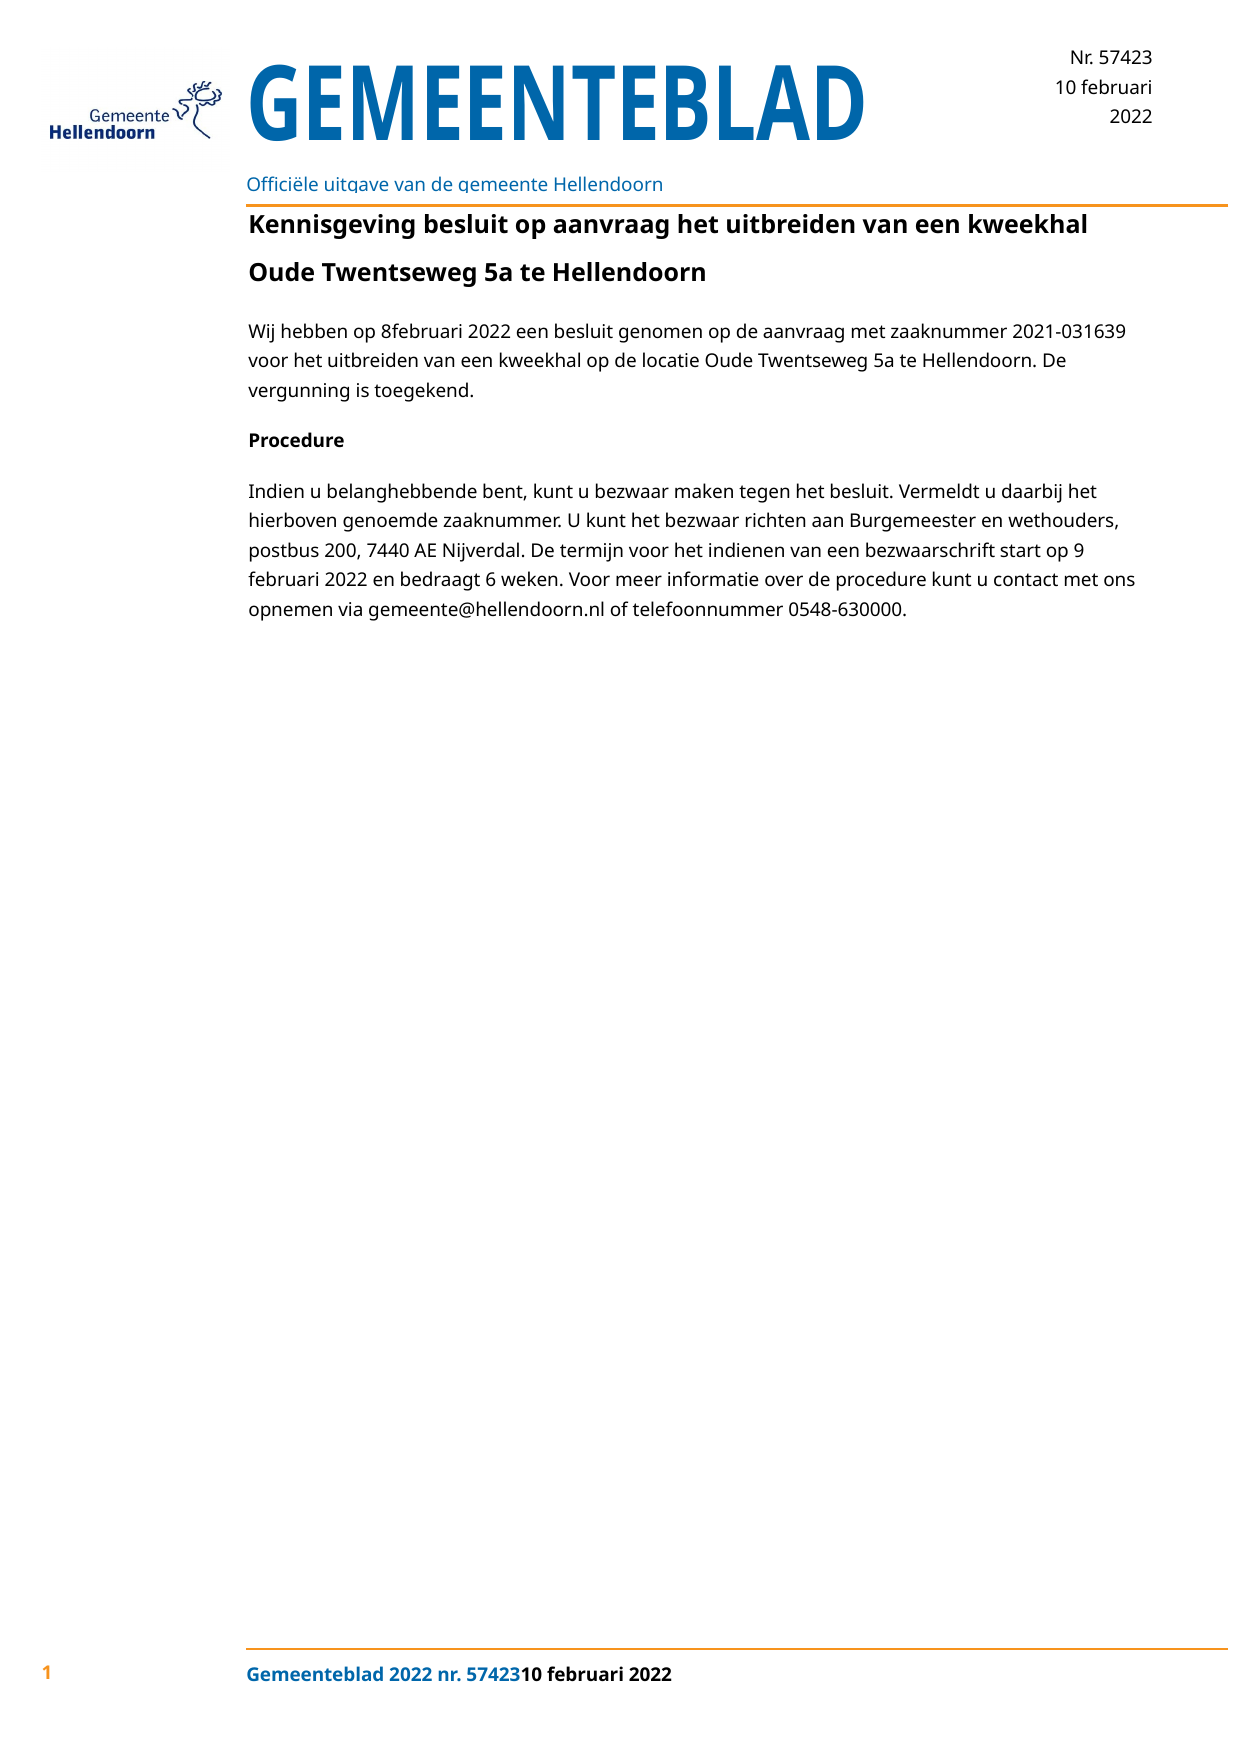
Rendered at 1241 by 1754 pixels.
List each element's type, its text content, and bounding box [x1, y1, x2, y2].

text Wij hebben op 8februari 2022 een besluit genomen op de aanvraag met zaaknummer 2021-031639 voor het uitbreiden van een kweekhal op de locatie Oude Twentseweg 5a te Hellendoorn. De vergunning is toegekend. [248, 318, 1152, 403]
text Procedure [248, 427, 1152, 453]
text Indien u belanghebbende bent, kunt u bezwaar maken tegen het besluit. Vermeldt u daarbij het hierboven genoemde zaaknummer. U kunt het bezwaar richten aan Burgemeester en wethouders, postbus 200, 7440 AE Nijverdal. De termijn voor het indienen van een bezwaarschrift start op 9 februari 2022 en bedraagt 6 weken. Voor meer informatie over de procedure kunt u contact met ons opnemen via gemeente@hellendoorn.nl of telefoonnummer 0548-630000. [248, 478, 1152, 622]
text Kennisgeving besluit op aanvraag het uitbreiden van een kweekhal Oude Twentseweg 5a te Hellendoorn [248, 207, 1152, 288]
picture [41, 47, 231, 172]
